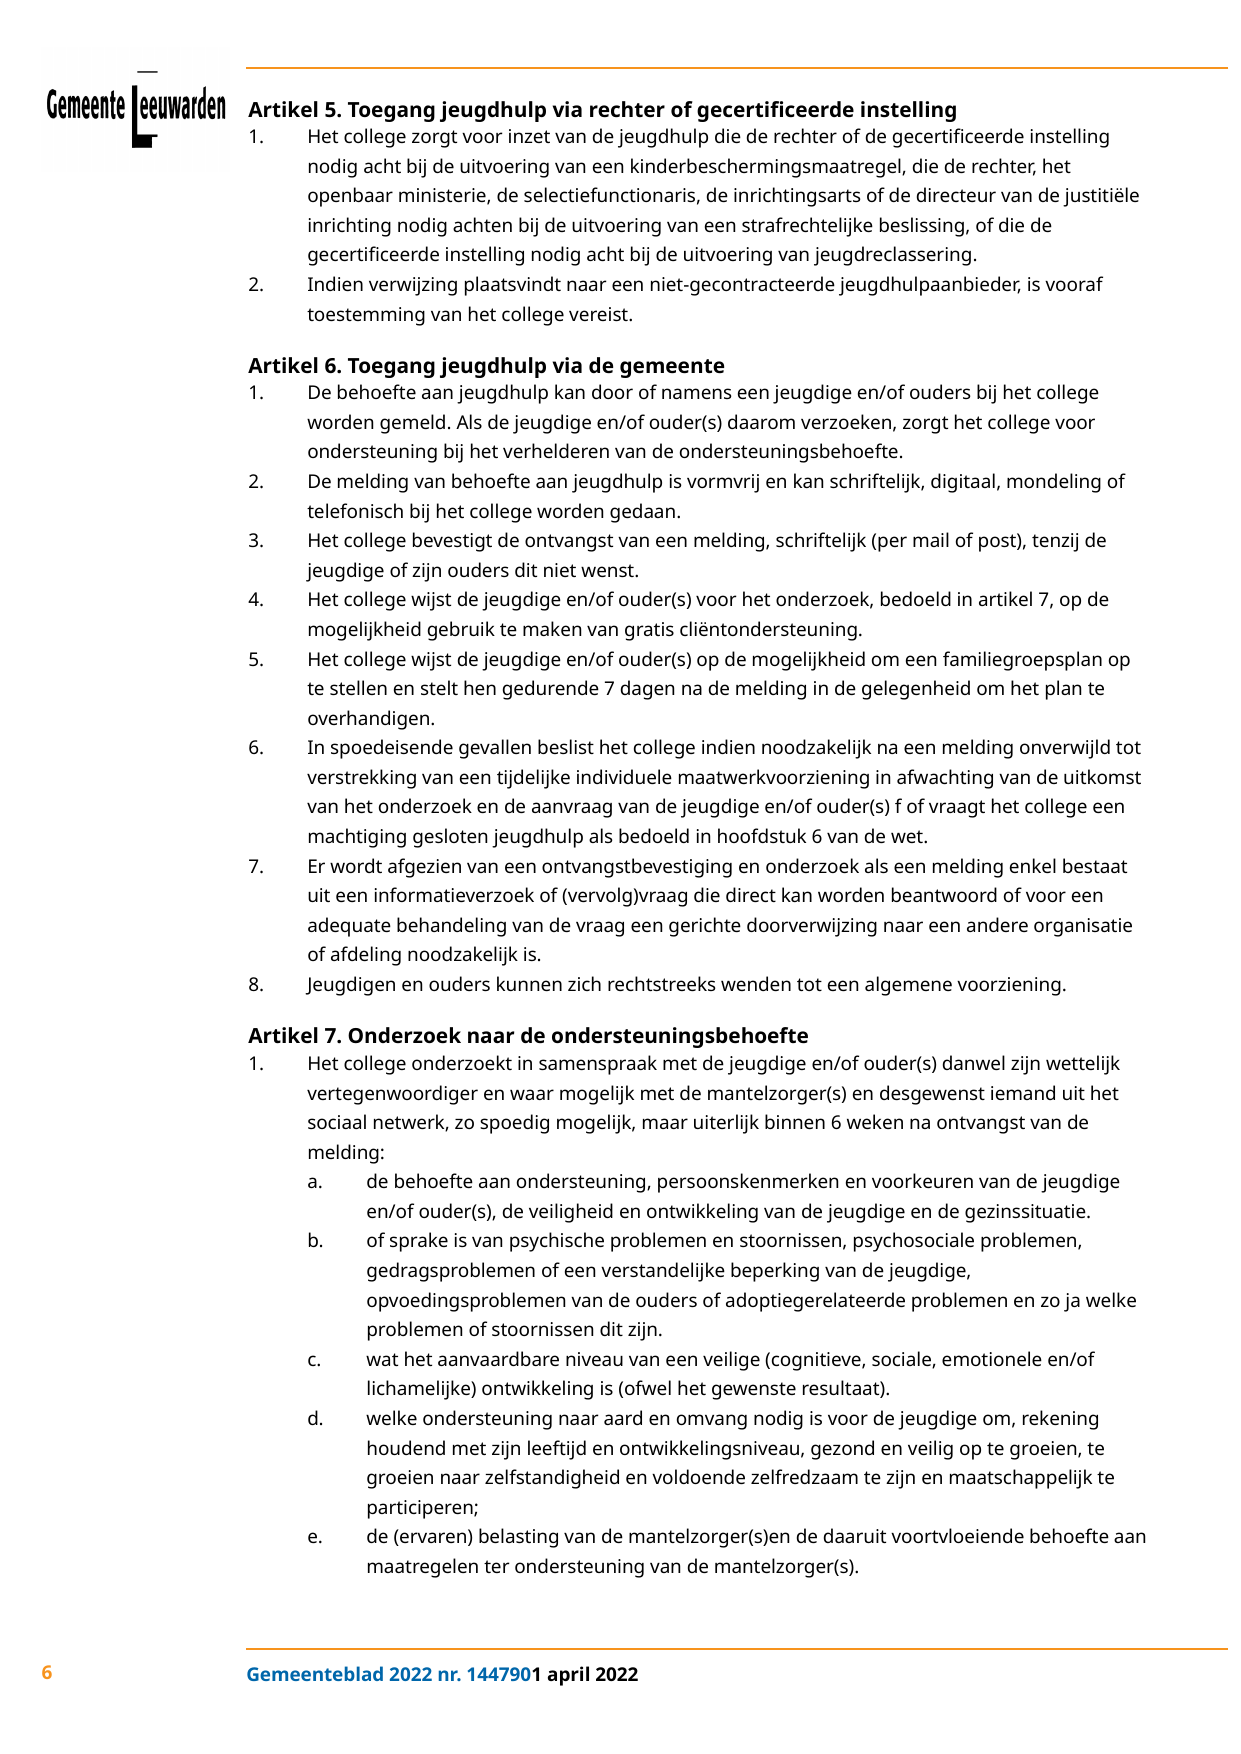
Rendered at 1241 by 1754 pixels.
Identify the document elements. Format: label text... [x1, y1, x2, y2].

text Artikel 6. Toegang jeugdhulp via de gemeente [248, 351, 1152, 379]
list de behoefte aan ondersteuning, persoonskenmerken en voorkeuren van de jeugdige en/of ouder(s), de veiligheid en ontwikkeling van de jeugdige en de gezinssituatie. [307, 1168, 1152, 1224]
list de (ervaren) belasting van de mantelzorger(s)en de daaruit voortvloeiende behoefte aan maatregelen ter ondersteuning van de mantelzorger(s). [307, 1523, 1152, 1579]
list wat het aanvaardbare niveau van een veilige (cognitieve, sociale, emotionele en/of lichamelijke) ontwikkeling is (ofwel het gewenste resultaat). [307, 1346, 1152, 1401]
list Het college wijst de jeugdige en/of ouder(s) voor het onderzoek, bedoeld in artikel 7, op de mogelijkheid gebruik te maken van gratis cliëntondersteuning. [248, 587, 1152, 642]
list Het college wijst de jeugdige en/of ouder(s) op de mogelijkheid om een familiegroepsplan op te stellen en stelt hen gedurende 7 dagen na de melding in de gelegenheid om het plan te overhandigen. [248, 646, 1152, 731]
picture [41, 47, 231, 172]
list In spoedeisende gevallen beslist het college indien noodzakelijk na een melding onverwijld tot verstrekking van een tijdelijke individuele maatwerkvoorziening in afwachting van de uitkomst van het onderzoek en de aanvraag van de jeugdige en/of ouder(s) f of vraagt het college een machtiging gesloten jeugdhulp als bedoeld in hoofdstuk 6 van de wet. [248, 734, 1152, 849]
list Er wordt afgezien van een ontvangstbevestiging en onderzoek als een melding enkel bestaat uit een informatieverzoek of (vervolg)vraag die direct kan worden beantwoord of voor een adequate behandeling van de vraag een gerichte doorverwijzing naar een andere organisatie of afdeling noodzakelijk is. [248, 853, 1152, 967]
text Artikel 7. Onderzoek naar de ondersteuningsbehoefte [248, 1022, 1152, 1050]
list Het college zorgt voor inzet van de jeugdhulp die de rechter of de gecertificeerde instelling nodig acht bij de uitvoering van een kinderbeschermingsmaatregel, die de rechter, het openbaar ministerie, de selectiefunctionaris, de inrichtingsarts of de directeur van de justitiële inrichting nodig achten bij de uitvoering van een strafrechtelijke beslissing, of die de gecertificeerde instelling nodig acht bij de uitvoering van jeugdreclassering. [248, 123, 1152, 267]
list Het college onderzoekt in samenspraak met de jeugdige en/of ouder(s) danwel zijn wettelijk vertegenwoordiger en waar mogelijk met de mantelzorger(s) en desgewenst iemand uit het sociaal netwerk, zo spoedig mogelijk, maar uiterlijk binnen 6 weken na ontvangst van de melding: [248, 1050, 1152, 1164]
list of sprake is van psychische problemen en stoornissen, psychosociale problemen, gedragsproblemen of een verstandelijke beperking van de jeugdige, opvoedingsproblemen van de ouders of adoptiegerelateerde problemen en zo ja welke problemen of stoornissen dit zijn. [307, 1228, 1152, 1342]
list De melding van behoefte aan jeugdhulp is vormvrij en kan schriftelijk, digitaal, mondeling of telefonisch bij het college worden gedaan. [248, 468, 1152, 524]
text Artikel 5. Toegang jeugdhulp via rechter of gecertificeerde instelling [248, 95, 1152, 123]
list Het college bevestigt de ontvangst van een melding, schriftelijk (per mail of post), tenzij de jeugdige of zijn ouders dit niet wenst. [248, 527, 1152, 583]
list welke ondersteuning naar aard en omvang nodig is voor de jeugdige om, rekening houdend met zijn leeftijd en ontwikkelingsniveau, gezond en veilig op te groeien, te groeien naar zelfstandigheid en voldoende zelfredzaam te zijn en maatschappelijk te participeren; [307, 1405, 1152, 1519]
list De behoefte aan jeugdhulp kan door of namens een jeugdige en/of ouders bij het college worden gemeld. Als de jeugdige en/of ouder(s) daarom verzoeken, zorgt het college voor ondersteuning bij het verhelderen van de ondersteuningsbehoefte. [248, 379, 1152, 464]
list Indien verwijzing plaatsvindt naar een niet-gecontracteerde jeugdhulpaanbieder, is vooraf toestemming van het college vereist. [248, 271, 1152, 326]
list Jeugdigen en ouders kunnen zich rechtstreeks wenden tot een algemene voorziening. [248, 971, 1152, 997]
